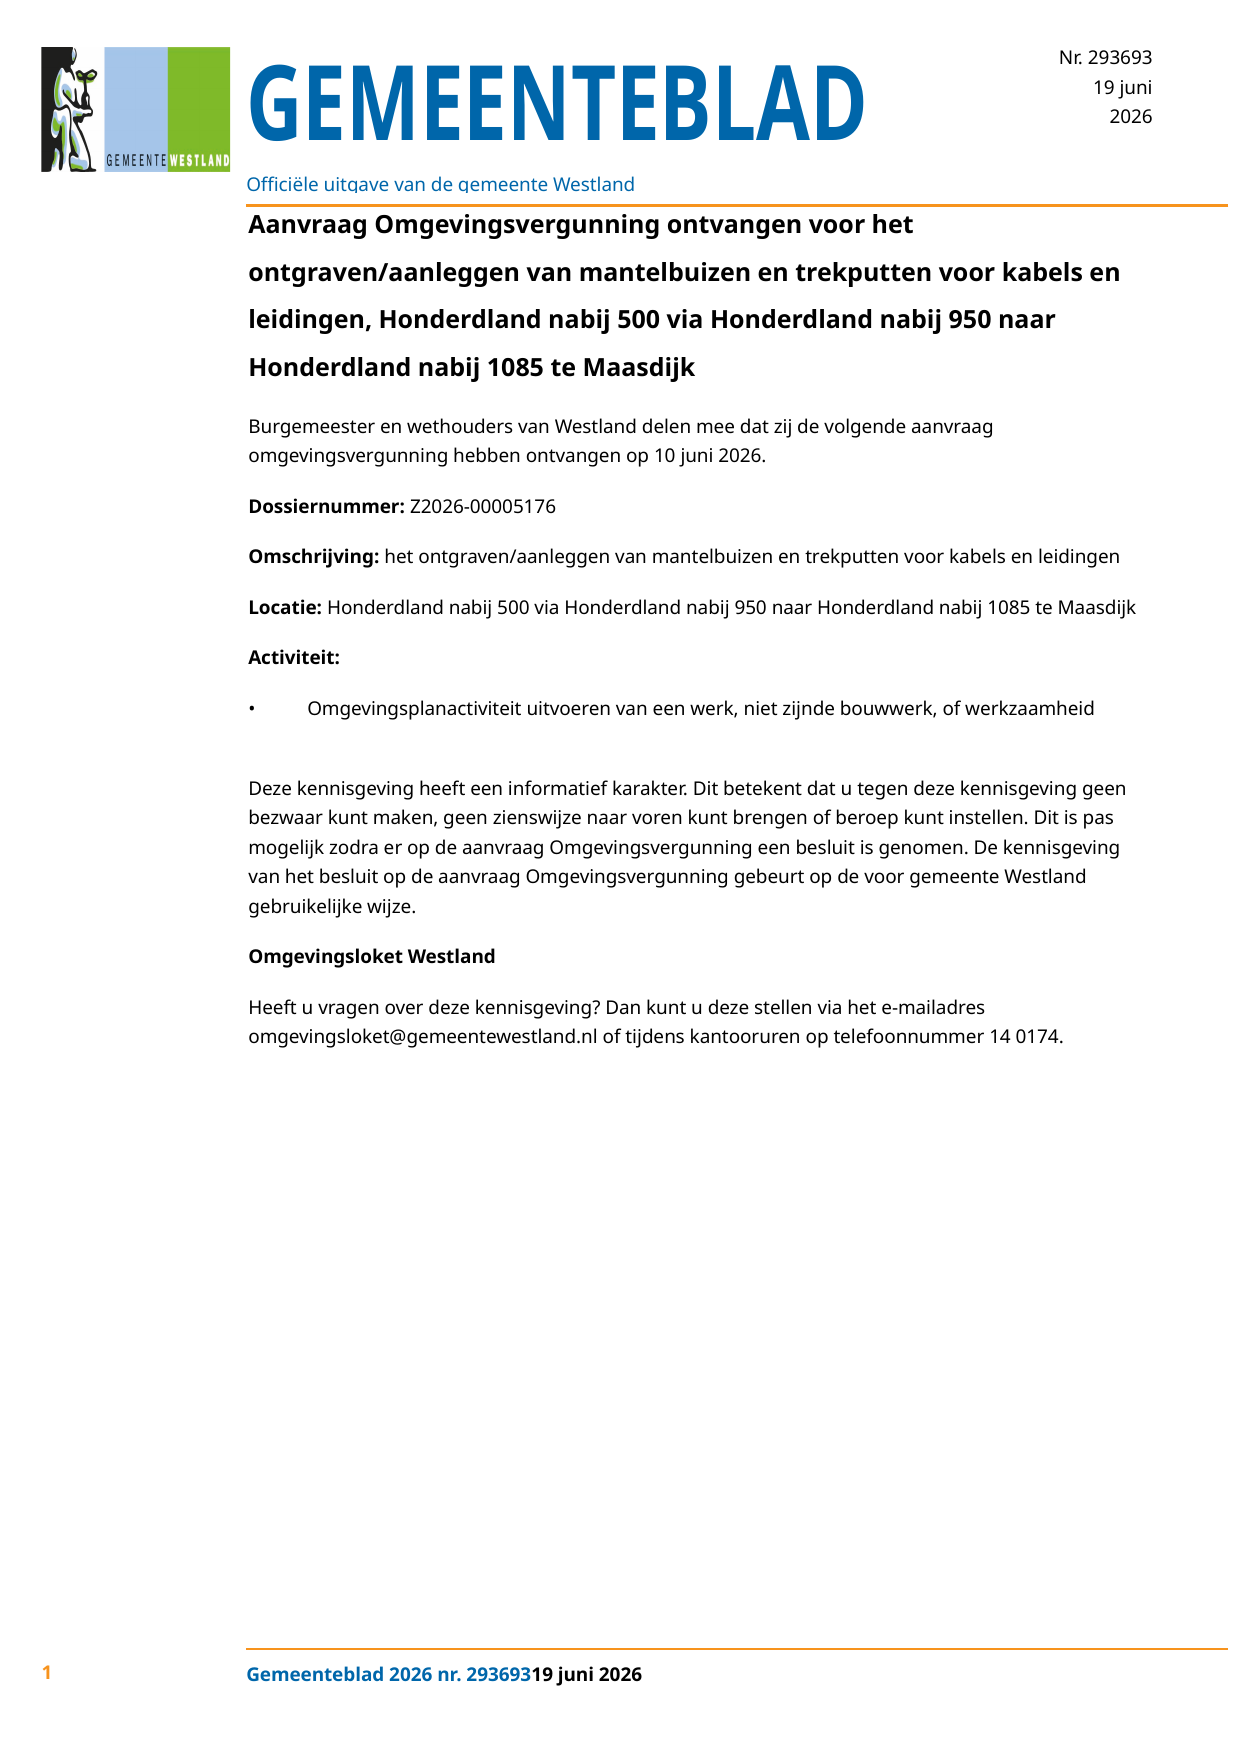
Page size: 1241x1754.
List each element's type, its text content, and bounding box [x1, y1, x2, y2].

text Omgevingsloket Westland [248, 943, 1152, 969]
text Heeft u vragen over deze kennisgeving? Dan kunt u deze stellen via het e-mailadres omgevingsloket@gemeentewestland.nl of tijdens kantooruren op telefoonnummer 14 0174. [248, 994, 1152, 1049]
text Activiteit: [248, 644, 1152, 670]
text Locatie: Honderdland nabij 500 via Honderdland nabij 950 naar Honderdland nabij 1085 te Maasdijk [248, 594, 1152, 620]
text Aanvraag Omgevingsvergunning ontvangen voor het ontgraven/aanleggen van mantelbuizen en trekputten voor kabels en leidingen, Honderdland nabij 500 via Honderdland nabij 950 naar Honderdland nabij 1085 te Maasdijk [248, 207, 1152, 384]
text Omschrijving: het ontgraven/aanleggen van mantelbuizen en trekputten voor kabels en leidingen [248, 543, 1152, 569]
text Burgemeester en wethouders van Westland delen mee dat zij de volgende aanvraag omgevingsvergunning hebben ontvangen op 10 juni 2026. [248, 413, 1152, 468]
list Omgevingsplanactiviteit uitvoeren van een werk, niet zijnde bouwwerk, of werkzaamheid [248, 695, 1152, 721]
text Deze kennisgeving heeft een informatief karakter. Dit betekent dat u tegen deze kennisgeving geen bezwaar kunt maken, geen zienswijze naar voren kunt brengen of beroep kunt instellen. Dit is pas mogelijk zodra er op de aanvraag Omgevingsvergunning een besluit is genomen. De kennisgeving van het besluit op de aanvraag Omgevingsvergunning gebeurt op de voor gemeente Westland gebruikelijke wijze. [248, 775, 1152, 919]
picture [41, 47, 231, 172]
text Dossiernummer: Z2026-00005176 [248, 493, 1152, 519]
